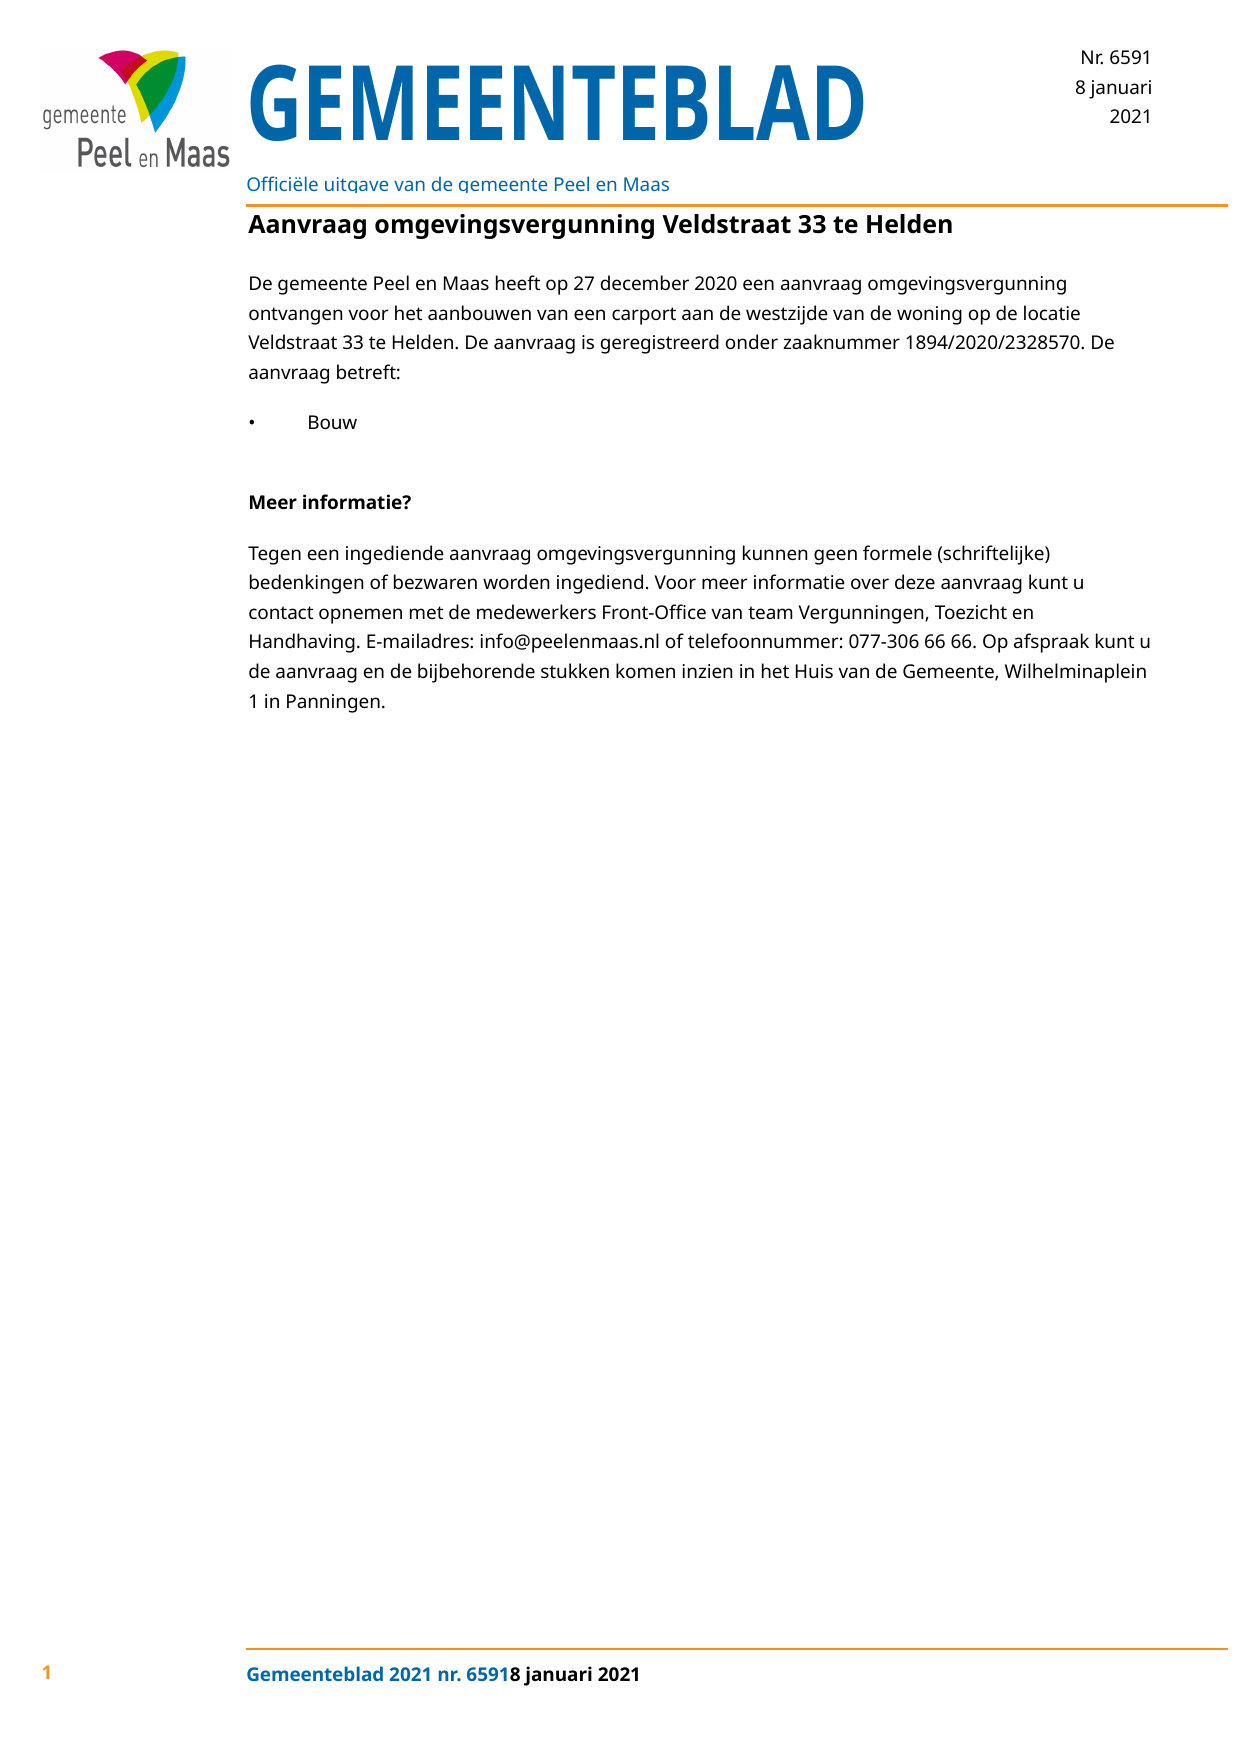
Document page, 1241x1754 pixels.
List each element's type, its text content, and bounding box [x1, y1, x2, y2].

text De gemeente Peel en Maas heeft op 27 december 2020 een aanvraag omgevingsvergunning ontvangen voor het aanbouwen van een carport aan de westzijde van de woning op de locatie Veldstraat 33 te Helden. De aanvraag is geregistreerd onder zaaknummer 1894/2020/2328570. De aanvraag betreft: [248, 270, 1152, 385]
text Meer informatie? [248, 489, 1152, 515]
text Tegen een ingediende aanvraag omgevingsvergunning kunnen geen formele (schriftelijke) bedenkingen of bezwaren worden ingediend. Voor meer informatie over deze aanvraag kunt u contact opnemen met de medewerkers Front-Office van team Vergunningen, Toezicht en Handhaving. E-mailadres: info@peelenmaas.nl of telefoonnummer: 077-306 66 66. Op afspraak kunt u de aanvraag en de bijbehorende stukken komen inzien in het Huis van de Gemeente, Wilhelminaplein 1 in Panningen. [248, 540, 1152, 713]
text Aanvraag omgevingsvergunning Veldstraat 33 te Helden [248, 207, 1152, 241]
picture [41, 47, 231, 172]
list Bouw [248, 409, 1152, 435]
